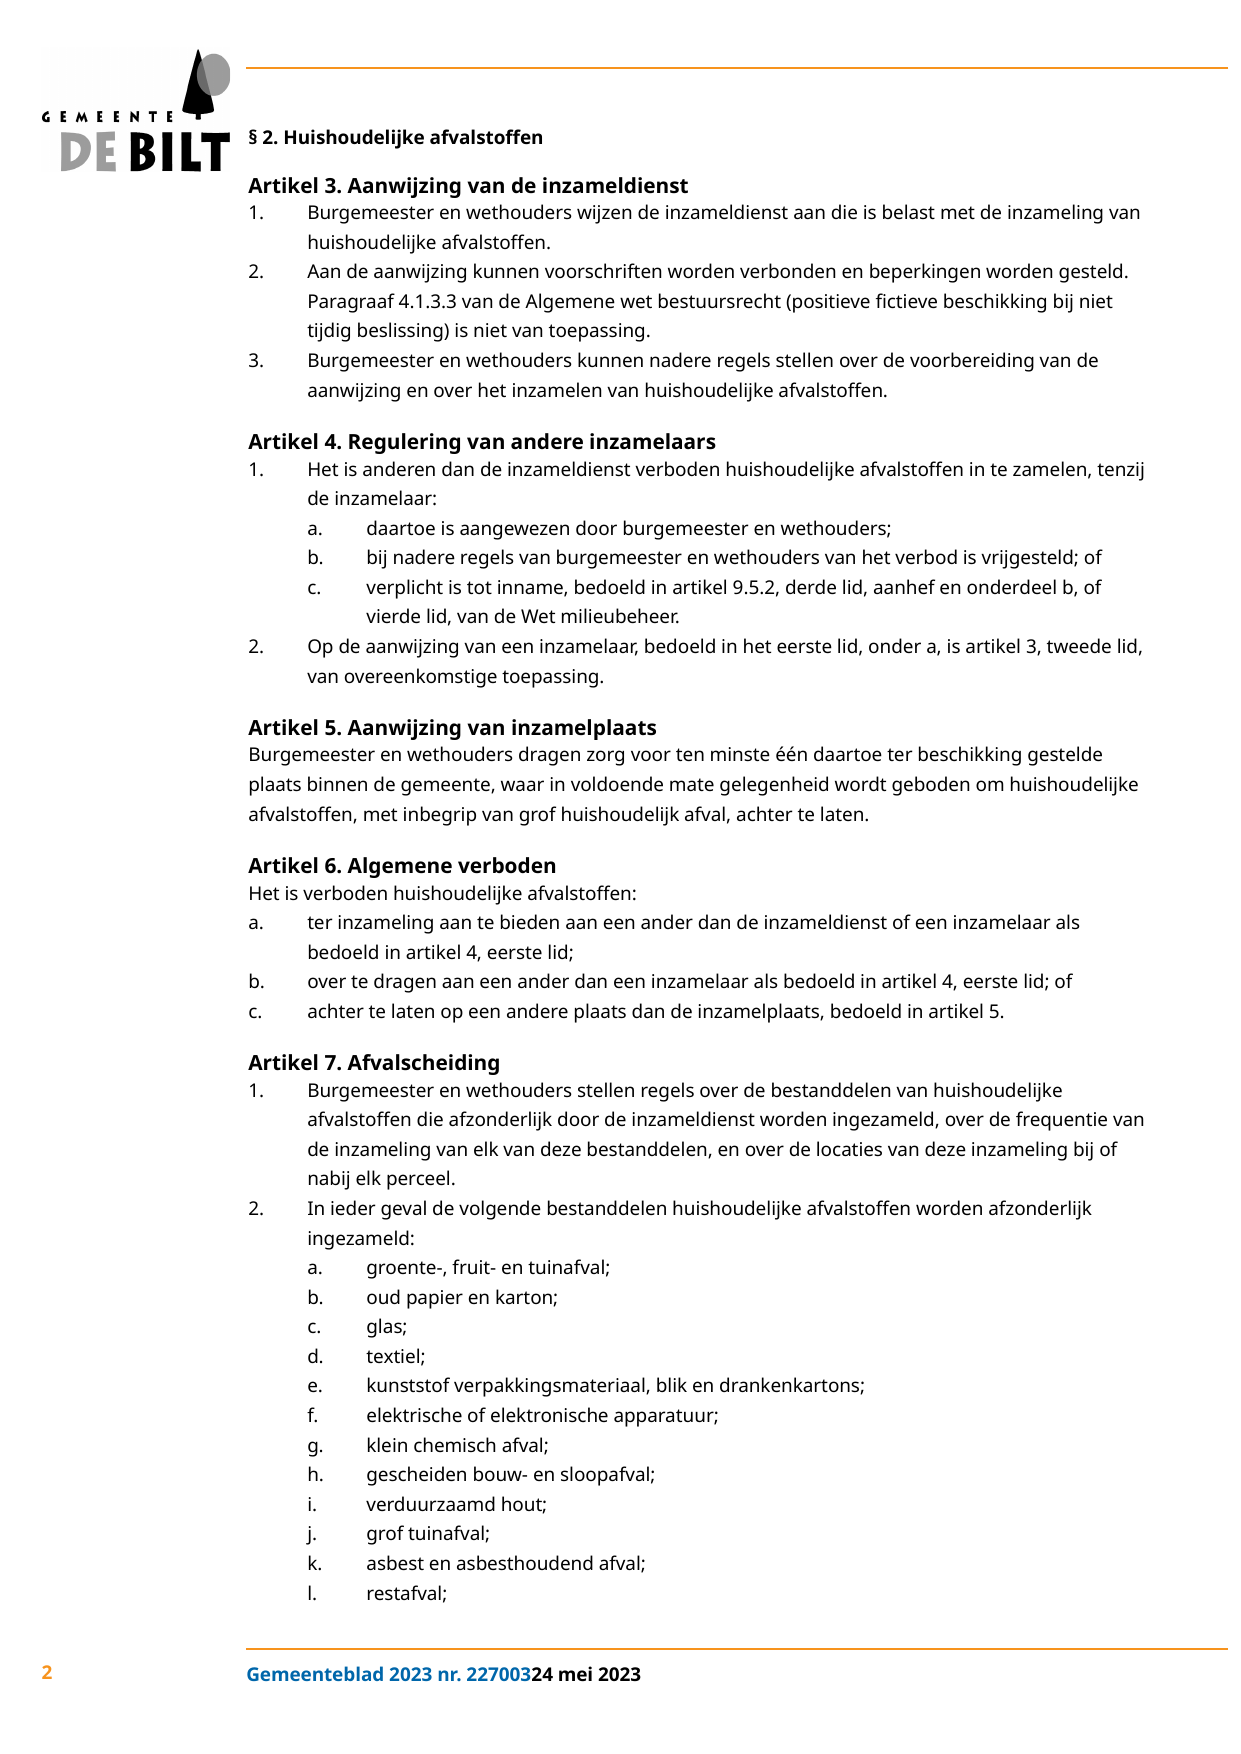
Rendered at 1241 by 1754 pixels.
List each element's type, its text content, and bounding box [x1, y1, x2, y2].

text Artikel 6. Algemene verboden [248, 851, 1152, 880]
list Burgemeester en wethouders kunnen nadere regels stellen over de voorbereiding van de aanwijzing en over het inzamelen van huishoudelijke afvalstoffen. [248, 347, 1152, 403]
list Burgemeester en wethouders wijzen de inzameldienst aan die is belast met de inzameling van huishoudelijke afvalstoffen. [248, 199, 1152, 255]
list groente-, fruit- en tuinafval; [307, 1254, 1152, 1280]
list In ieder geval de volgende bestanddelen huishoudelijke afvalstoffen worden afzonderlijk ingezameld: [248, 1195, 1152, 1251]
list asbest en asbesthoudend afval; [307, 1550, 1152, 1576]
list glas; [307, 1313, 1152, 1339]
list gescheiden bouw- en sloopafval; [307, 1461, 1152, 1487]
list Burgemeester en wethouders stellen regels over de bestanddelen van huishoudelijke afvalstoffen die afzonderlijk door de inzameldienst worden ingezameld, over de frequentie van de inzameling van elk van deze bestanddelen, en over de locaties van deze inzameling bij of nabij elk perceel. [248, 1077, 1152, 1191]
list ter inzameling aan te bieden aan een ander dan de inzameldienst of een inzamelaar als bedoeld in artikel 4, eerste lid; [248, 909, 1152, 964]
list oud papier en karton; [307, 1284, 1152, 1310]
list Aan de aanwijzing kunnen voorschriften worden verbonden en beperkingen worden gesteld. Paragraaf 4.1.3.3 van de Algemene wet bestuursrecht (positieve fictieve beschikking bij niet tijdig beslissing) is niet van toepassing. [248, 258, 1152, 343]
text Burgemeester en wethouders dragen zorg voor ten minste één daartoe ter beschikking gestelde plaats binnen de gemeente, waar in voldoende mate gelegenheid wordt geboden om huishoudelijke afvalstoffen, met inbegrip van grof huishoudelijk afval, achter te laten. [248, 742, 1152, 827]
list kunststof verpakkingsmateriaal, blik en drankenkartons; [307, 1373, 1152, 1398]
text Artikel 4. Regulering van andere inzamelaars [248, 427, 1152, 456]
list elektrische of elektronische apparatuur; [307, 1402, 1152, 1428]
text Artikel 7. Afvalscheiding [248, 1048, 1152, 1077]
list achter te laten op een andere plaats dan de inzamelplaats, bedoeld in artikel 5. [248, 998, 1152, 1024]
text § 2. Huishoudelijke afvalstoffen [248, 124, 1152, 150]
list bij nadere regels van burgemeester en wethouders van het verbod is vrijgesteld; of [307, 544, 1152, 570]
list verduurzaamd hout; [307, 1491, 1152, 1517]
text Artikel 3. Aanwijzing van de inzameldienst [248, 171, 1152, 199]
list over te dragen aan een ander dan een inzamelaar als bedoeld in artikel 4, eerste lid; of [248, 968, 1152, 994]
text Het is verboden huishoudelijke afvalstoffen: [248, 880, 1152, 905]
list Op de aanwijzing van een inzamelaar, bedoeld in het eerste lid, onder a, is artikel 3, tweede lid, van overeenkomstige toepassing. [248, 633, 1152, 688]
text Artikel 5. Aanwijzing van inzamelplaats [248, 713, 1152, 742]
list daartoe is aangewezen door burgemeester en wethouders; [307, 515, 1152, 541]
list verplicht is tot inname, bedoeld in artikel 9.5.2, derde lid, aanhef en onderdeel b, of vierde lid, van de Wet milieubeheer. [307, 574, 1152, 629]
list textiel; [307, 1343, 1152, 1369]
list restafval; [307, 1580, 1152, 1606]
list grof tuinafval; [307, 1521, 1152, 1546]
list klein chemisch afval; [307, 1432, 1152, 1458]
list Het is anderen dan de inzameldienst verboden huishoudelijke afvalstoffen in te zamelen, tenzij de inzamelaar: [248, 456, 1152, 511]
picture [41, 47, 231, 172]
